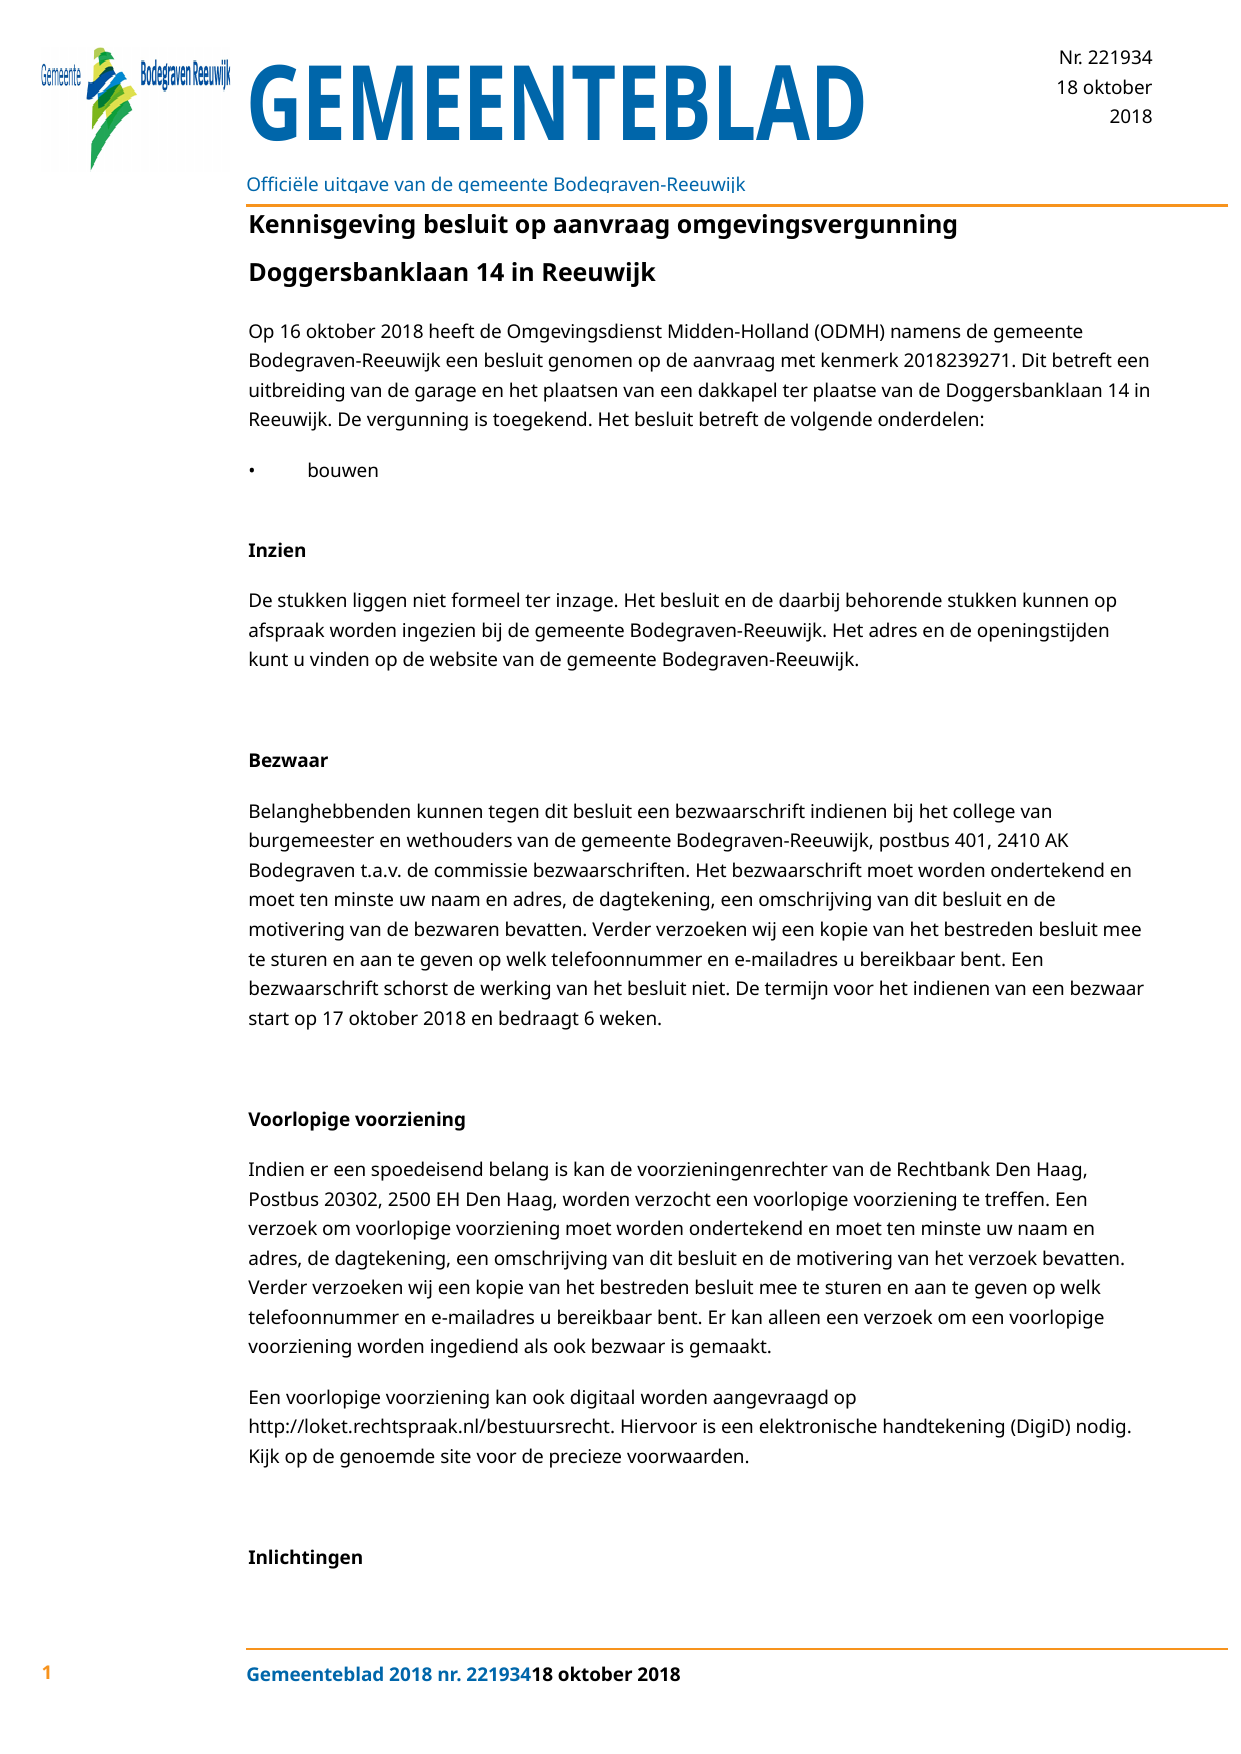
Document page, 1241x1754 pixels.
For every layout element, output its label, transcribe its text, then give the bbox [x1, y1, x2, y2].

text Kennisgeving besluit op aanvraag omgevingsvergunning Doggersbanklaan 14 in Reeuwijk [248, 207, 1152, 288]
list bouwen [248, 457, 1152, 483]
text Inlichtingen [248, 1544, 1152, 1570]
text Indien er een spoedeisend belang is kan de voorzieningenrechter van de Rechtbank Den Haag, Postbus 20302, 2500 EH Den Haag, worden verzocht een voorlopige voorziening te treffen. Een verzoek om voorlopige voorziening moet worden ondertekend en moet ten minste uw naam en adres, de dagtekening, een omschrijving van dit besluit en de motivering van het verzoek bevatten. Verder verzoeken wij een kopie van het bestreden besluit mee te sturen en aan te geven op welk telefoonnummer en e-mailadres u bereikbaar bent. Er kan alleen een verzoek om een voorlopige voorziening worden ingediend als ook bezwaar is gemaakt. [248, 1156, 1152, 1359]
picture [41, 47, 231, 172]
text Belanghebbenden kunnen tegen dit besluit een bezwaarschrift indienen bij het college van burgemeester en wethouders van de gemeente Bodegraven-Reeuwijk, postbus 401, 2410 AK Bodegraven t.a.v. de commissie bezwaarschriften. Het bezwaarschrift moet worden ondertekend en moet ten minste uw naam en adres, de dagtekening, een omschrijving van dit besluit en de motivering van de bezwaren bevatten. Verder verzoeken wij een kopie van het bestreden besluit mee te sturen en aan te geven op welk telefoonnummer en e-mailadres u bereikbaar bent. Een bezwaarschrift schorst de werking van het besluit niet. De termijn voor het indienen van een bezwaar start op 17 oktober 2018 en bedraagt 6 weken. [248, 798, 1152, 1031]
text Voorlopige voorziening [248, 1106, 1152, 1132]
text Een voorlopige voorziening kan ook digitaal worden aangevraagd op http://loket.rechtspraak.nl/bestuursrecht. Hiervoor is een elektronische handtekening (DigiD) nodig. Kijk op de genoemde site voor de precieze voorwaarden. [248, 1384, 1152, 1469]
text Op 16 oktober 2018 heeft de Omgevingsdienst Midden-Holland (ODMH) namens de gemeente Bodegraven-Reeuwijk een besluit genomen op de aanvraag met kenmerk 2018239271. Dit betreft een uitbreiding van de garage en het plaatsen van een dakkapel ter plaatse van de Doggersbanklaan 14 in Reeuwijk. De vergunning is toegekend. Het besluit betreft de volgende onderdelen: [248, 318, 1152, 432]
text Inzien [248, 537, 1152, 563]
text De stukken liggen niet formeel ter inzage. Het besluit en de daarbij behorende stukken kunnen op afspraak worden ingezien bij de gemeente Bodegraven-Reeuwijk. Het adres en de openingstijden kunt u vinden op de website van de gemeente Bodegraven-Reeuwijk. [248, 587, 1152, 672]
text Bezwaar [248, 747, 1152, 773]
